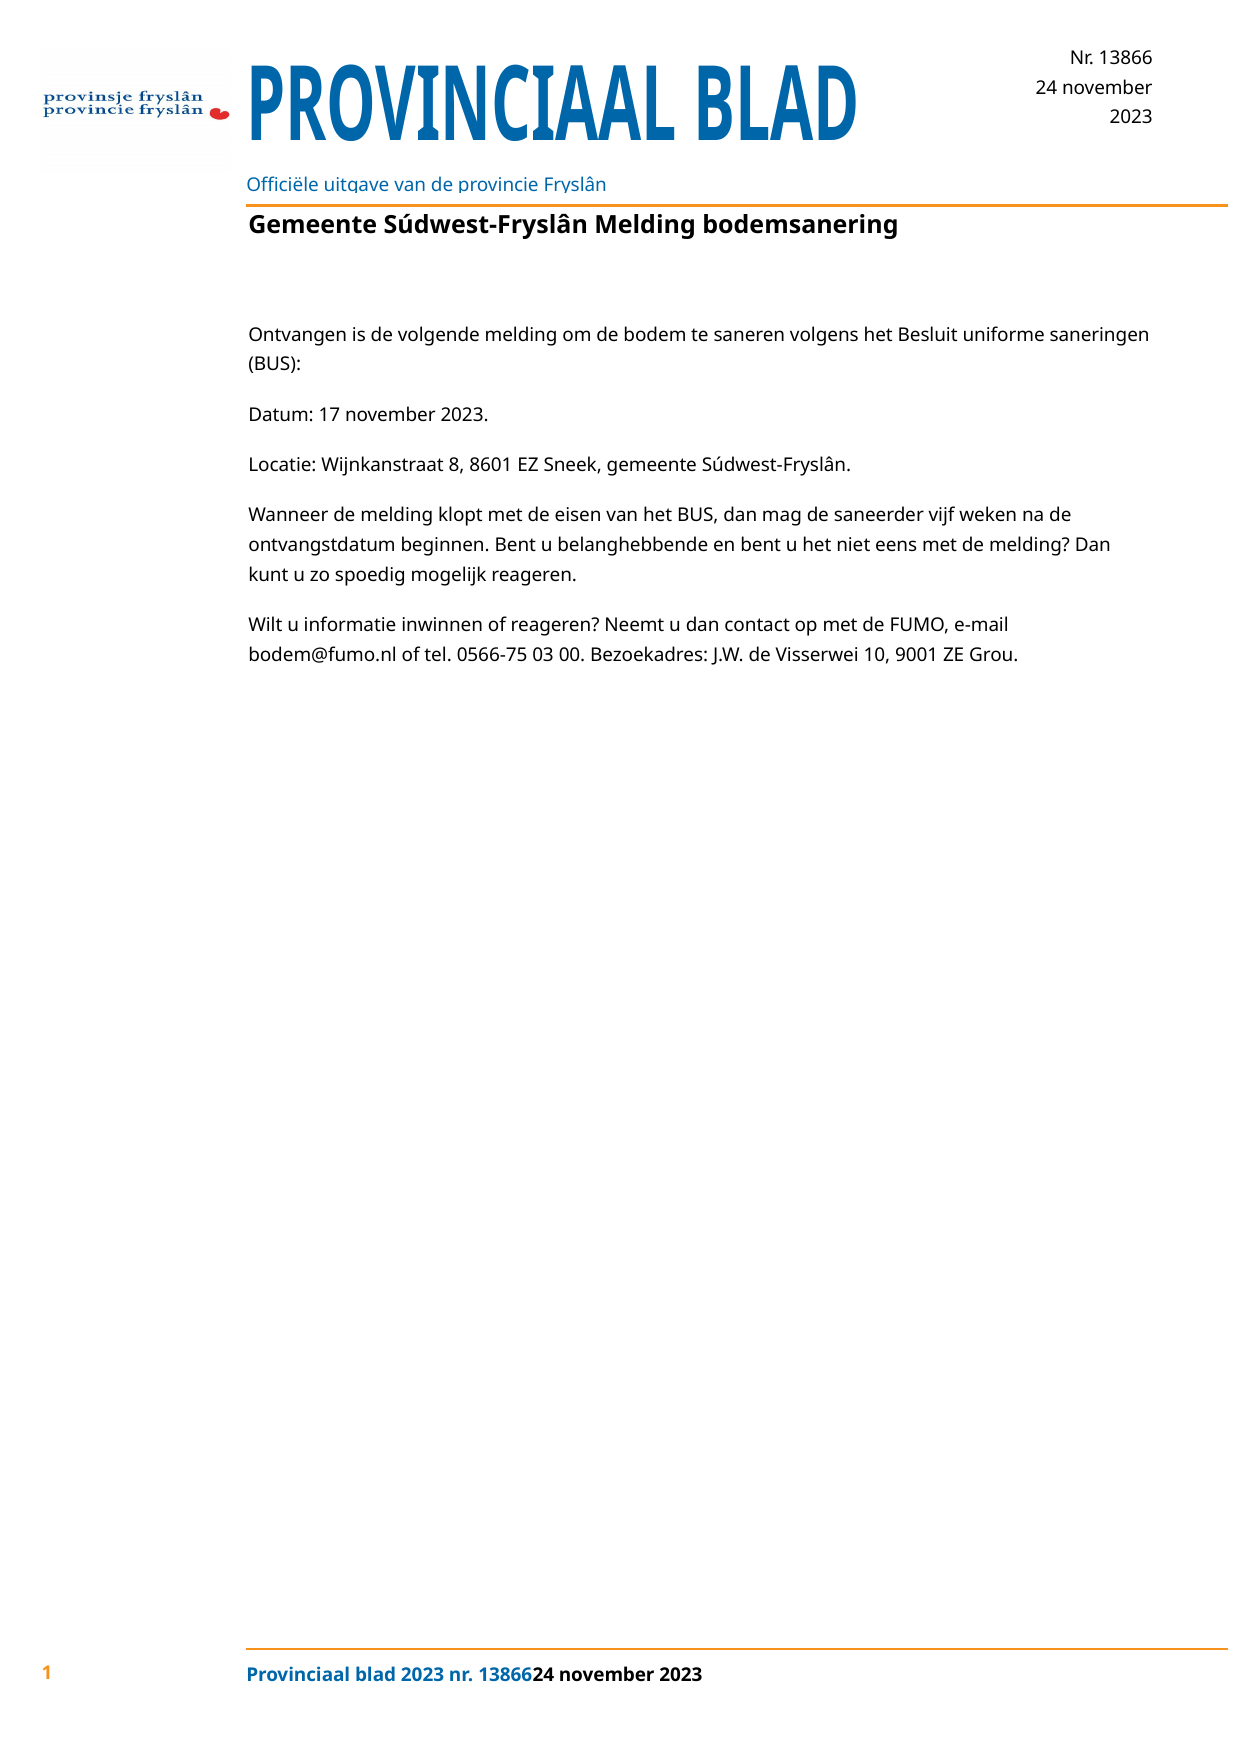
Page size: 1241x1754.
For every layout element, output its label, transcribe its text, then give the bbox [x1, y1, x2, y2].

text Gemeente Súdwest-Fryslân Melding bodemsanering [248, 207, 1152, 241]
text Locatie: Wijnkanstraat 8, 8601 EZ Sneek, gemeente Súdwest-Fryslân. [248, 451, 1152, 477]
text Datum: 17 november 2023. [248, 401, 1152, 426]
text Wanneer de melding klopt met de eisen van het BUS, dan mag de saneerder vijf weken na de ontvangstdatum beginnen. Bent u belanghebbende en bent u het niet eens met de melding? Dan kunt u zo spoedig mogelijk reageren. [248, 502, 1152, 586]
picture [41, 47, 231, 172]
text Ontvangen is de volgende melding om de bodem te saneren volgens het Besluit uniforme saneringen (BUS): [248, 321, 1152, 376]
text Wilt u informatie inwinnen of reageren? Neemt u dan contact op met de FUMO, e-mail bodem@fumo.nl of tel. 0566-75 03 00. Bezoekadres: J.W. de Visserwei 10, 9001 ZE Grou. [248, 611, 1152, 666]
